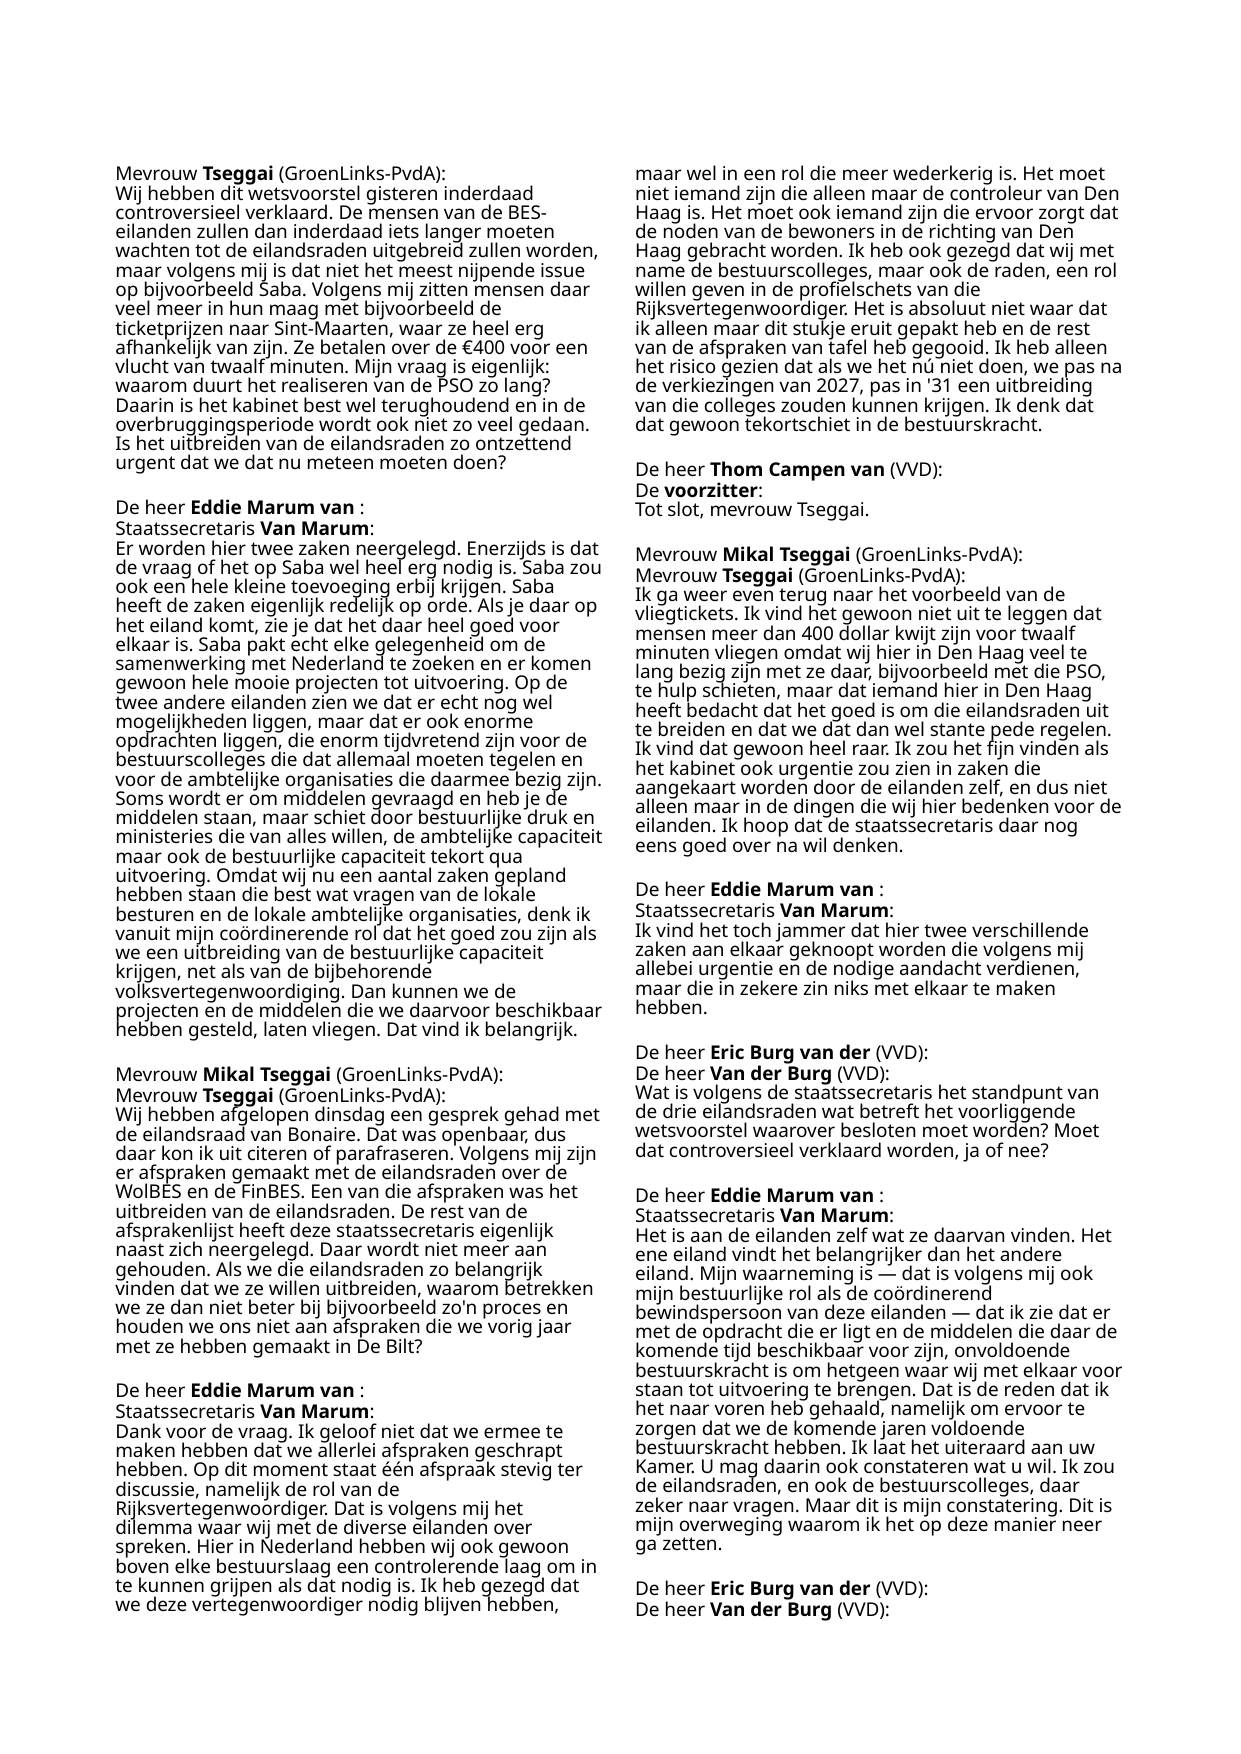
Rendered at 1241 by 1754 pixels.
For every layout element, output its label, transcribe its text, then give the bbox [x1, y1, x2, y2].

text De heer Eric Burg van der (VVD): [635, 1575, 1125, 1601]
text Ik vind het toch jammer dat hier twee verschillende zaken aan elkaar geknoopt worden die volgens mij allebei urgentie en de nodige aandacht verdienen, maar die in zekere zin niks met elkaar te maken hebben. [635, 922, 1125, 1018]
text Wij hebben afgelopen dinsdag een gesprek gehad met de eilandsraad van Bonaire. Dat was openbaar, dus daar kon ik uit citeren of parafraseren. Volgens mij zijn er afspraken gemaakt met de eilandsraden over de WolBES en de FinBES. Een van die afspraken was het uitbreiden van de eilandsraden. De rest van de afsprakenlijst heeft deze staatssecretaris eigenlijk naast zich neergelegd. Daar wordt niet meer aan gehouden. Als we die eilandsraden zo belangrijk vinden dat we ze willen uitbreiden, waarom betrekken we ze dan niet beter bij bijvoorbeeld zo'n proces en houden we ons niet aan afspraken die we vorig jaar met ze hebben gemaakt in De Bilt? [115, 1106, 605, 1357]
text maar wel in een rol die meer wederkerig is. Het moet niet iemand zijn die alleen maar de controleur van Den Haag is. Het moet ook iemand zijn die ervoor zorgt dat de noden van de bewoners in de richting van Den Haag gebracht worden. Ik heb ook gezegd dat wij met name de bestuurscolleges, maar ook de raden, een rol willen geven in de profielschets van die Rijksvertegenwoordiger. Het is absoluut niet waar dat ik alleen maar dit stukje eruit gepakt heb en de rest van de afspraken van tafel heb gegooid. Ik heb alleen het risico gezien dat als we het nú niet doen, we pas na de verkiezingen van 2027, pas in '31 een uitbreiding van die colleges zouden kunnen krijgen. Ik denk dat dat gewoon tekortschiet in de bestuurskracht. [635, 165, 1125, 435]
text Mevrouw Tseggai (GroenLinks-PvdA): [115, 1087, 605, 1106]
text De heer Eddie Marum van : [115, 1378, 605, 1403]
text Staatssecretaris Van Marum: [115, 1403, 605, 1423]
text De heer Van der Burg (VVD): [635, 1601, 1125, 1620]
text De heer Eddie Marum van : [115, 494, 605, 520]
text Staatssecretaris Van Marum: [635, 902, 1125, 922]
text Mevrouw Tseggai (GroenLinks-PvdA): [115, 165, 605, 184]
text De heer Eddie Marum van : [635, 1182, 1125, 1207]
text Staatssecretaris Van Marum: [115, 520, 605, 539]
text De heer Eric Burg van der (VVD): [635, 1039, 1125, 1064]
text Staatssecretaris Van Marum: [635, 1207, 1125, 1227]
text De heer Eddie Marum van : [635, 877, 1125, 902]
text Dank voor de vraag. Ik geloof niet dat we ermee te maken hebben dat we allerlei afspraken geschrapt hebben. Op dit moment staat één afspraak stevig ter discussie, namelijk de rol van de Rijksvertegenwoordiger. Dat is volgens mij het dilemma waar wij met de diverse eilanden over spreken. Hier in Nederland hebben wij ook gewoon boven elke bestuurslaag een controlerende laag om in te kunnen grijpen als dat nodig is. Ik heb gezegd dat we deze vertegenwoordiger nodig blijven hebben, [115, 1423, 605, 1615]
text Ik ga weer even terug naar het voorbeeld van de vliegtickets. Ik vind het gewoon niet uit te leggen dat mensen meer dan 400 dollar kwijt zijn voor twaalf minuten vliegen omdat wij hier in Den Haag veel te lang bezig zijn met ze daar, bijvoorbeeld met die PSO, te hulp schieten, maar dat iemand hier in Den Haag heeft bedacht dat het goed is om die eilandsraden uit te breiden en dat we dat dan wel stante pede regelen. Ik vind dat gewoon heel raar. Ik zou het fijn vinden als het kabinet ook urgentie zou zien in zaken die aangekaart worden door de eilanden zelf, en dus niet alleen maar in de dingen die wij hier bedenken voor de eilanden. Ik hoop dat de staatssecretaris daar nog eens goed over na wil denken. [635, 586, 1125, 856]
text Mevrouw Mikal Tseggai (GroenLinks-PvdA): [635, 541, 1125, 567]
text Tot slot, mevrouw Tseggai. [635, 501, 1125, 520]
text Wij hebben dit wetsvoorstel gisteren inderdaad controversieel verklaard. De mensen van de BES-eilanden zullen dan inderdaad iets langer moeten wachten tot de eilandsraden uitgebreid zullen worden, maar volgens mij is dat niet het meest nijpende issue op bijvoorbeeld Saba. Volgens mij zitten mensen daar veel meer in hun maag met bijvoorbeeld de ticketprijzen naar Sint-Maarten, waar ze heel erg afhankelijk van zijn. Ze betalen over de €400 voor een vlucht van twaalf minuten. Mijn vraag is eigenlijk: waarom duurt het realiseren van de PSO zo lang? Daarin is het kabinet best wel terughoudend en in de overbruggingsperiode wordt ook niet zo veel gedaan. Is het uitbreiden van de eilandsraden zo ontzettend urgent dat we dat nu meteen moeten doen? [115, 184, 605, 474]
text Het is aan de eilanden zelf wat ze daarvan vinden. Het ene eiland vindt het belangrijker dan het andere eiland. Mijn waarneming is — dat is volgens mij ook mijn bestuurlijke rol als de coördinerend bewindspersoon van deze eilanden — dat ik zie dat er met de opdracht die er ligt en de middelen die daar de komende tijd beschikbaar voor zijn, onvoldoende bestuurskracht is om hetgeen waar wij met elkaar voor staan tot uitvoering te brengen. Dat is de reden dat ik het naar voren heb gehaald, namelijk om ervoor te zorgen dat we de komende jaren voldoende bestuurskracht hebben. Ik laat het uiteraard aan uw Kamer. U mag daarin ook constateren wat u wil. Ik zou de eilandsraden, en ook de bestuurscolleges, daar zeker naar vragen. Maar dit is mijn constatering. Dit is mijn overweging waarom ik het op deze manier neer ga zetten. [635, 1227, 1125, 1554]
text Mevrouw Mikal Tseggai (GroenLinks-PvdA): [115, 1061, 605, 1087]
text De voorzitter: [635, 482, 1125, 501]
text De heer Van der Burg (VVD): [635, 1064, 1125, 1084]
text De heer Thom Campen van (VVD): [635, 456, 1125, 482]
text Er worden hier twee zaken neergelegd. Enerzijds is dat de vraag of het op Saba wel heel erg nodig is. Saba zou ook een hele kleine toevoeging erbij krijgen. Saba heeft de zaken eigenlijk redelijk op orde. Als je daar op het eiland komt, zie je dat het daar heel goed voor elkaar is. Saba pakt echt elke gelegenheid om de samenwerking met Nederland te zoeken en er komen gewoon hele mooie projecten tot uitvoering. Op de twee andere eilanden zien we dat er echt nog wel mogelijkheden liggen, maar dat er ook enorme opdrachten liggen, die enorm tijdvretend zijn voor de bestuurscolleges die dat allemaal moeten tegelen en voor de ambtelijke organisaties die daarmee bezig zijn. Soms wordt er om middelen gevraagd en heb je de middelen staan, maar schiet door bestuurlijke druk en ministeries die van alles willen, de ambtelijke capaciteit maar ook de bestuurlijke capaciteit tekort qua uitvoering. Omdat wij nu een aantal zaken gepland hebben staan die best wat vragen van de lokale besturen en de lokale ambtelijke organisaties, denk ik vanuit mijn coördinerende rol dat het goed zou zijn als we een uitbreiding van de bestuurlijke capaciteit krijgen, net als van de bijbehorende volksvertegenwoordiging. Dan kunnen we de projecten en de middelen die we daarvoor beschikbaar hebben gesteld, laten vliegen. Dat vind ik belangrijk. [115, 539, 605, 1041]
text Wat is volgens de staatssecretaris het standpunt van de drie eilandsraden wat betreft het voorliggende wetsvoorstel waarover besloten moet worden? Moet dat controversieel verklaard worden, ja of nee? [635, 1084, 1125, 1161]
text Mevrouw Tseggai (GroenLinks-PvdA): [635, 567, 1125, 586]
